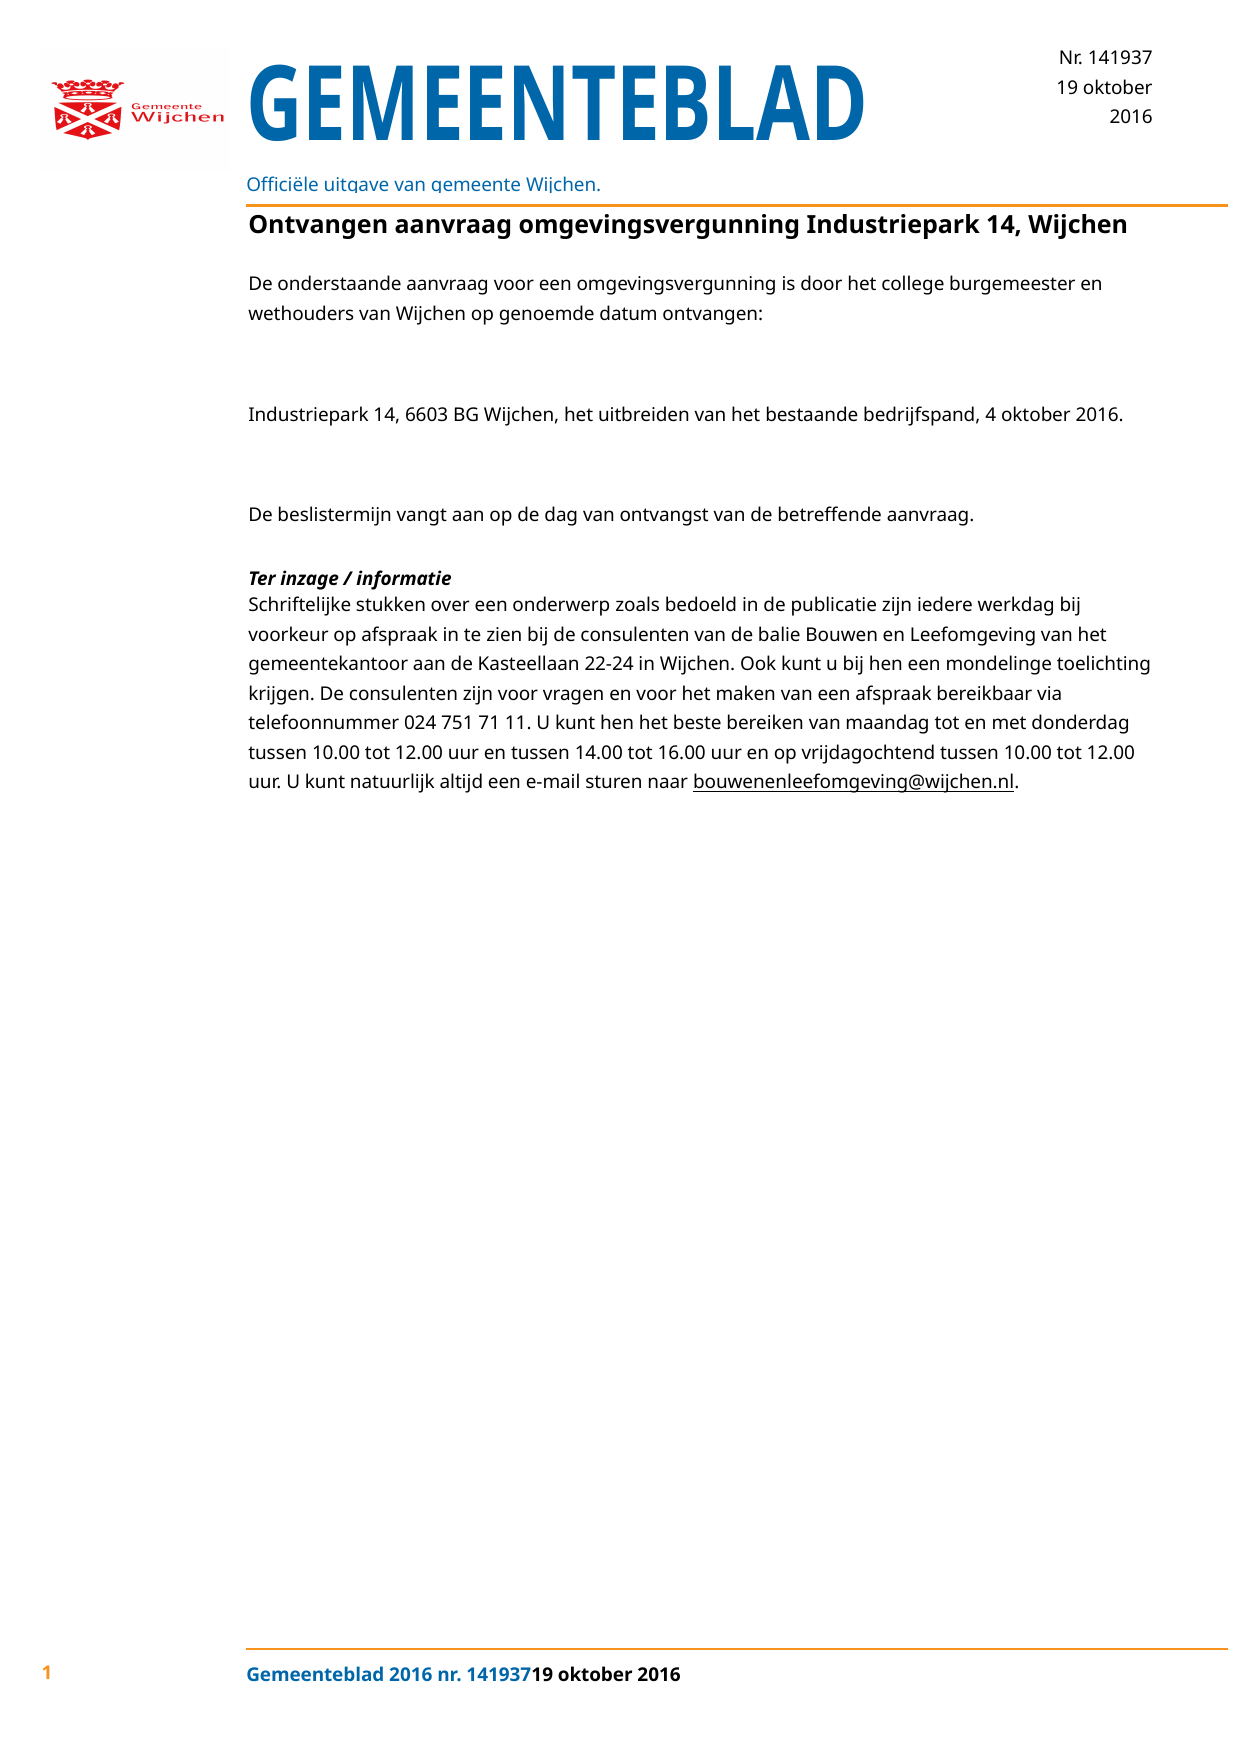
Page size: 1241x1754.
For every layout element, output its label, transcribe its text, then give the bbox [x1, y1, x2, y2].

text Schriftelijke stukken over een onderwerp zoals bedoeld in de publicatie zijn iedere werkdag bij voorkeur op afspraak in te zien bij de consulenten van de balie Bouwen en Leefomgeving van het gemeentekantoor aan de Kasteellaan 22-24 in Wijchen. Ook kunt u bij hen een mondelinge toelichting krijgen. De consulenten zijn voor vragen en voor het maken van een afspraak bereikbaar via telefoonnummer 024 751 71 11. U kunt hen het beste bereiken van maandag tot en met donderdag tussen 10.00 tot 12.00 uur en tussen 14.00 tot 16.00 uur en op vrijdagochtend tussen 10.00 tot 12.00 uur. U kunt natuurlijk altijd een e-mail sturen naar bouwenenleefomgeving@wijchen.nl. [248, 591, 1152, 794]
text De beslistermijn vangt aan op de dag van ontvangst van de betreffende aanvraag. [248, 502, 1152, 527]
text Ter inzage / informatie [248, 566, 1152, 591]
text Industriepark 14, 6603 BG Wijchen, het uitbreiden van het bestaande bedrijfspand, 4 oktober 2016. [248, 401, 1152, 426]
text De onderstaande aanvraag voor een omgevingsvergunning is door het college burgemeester en wethouders van Wijchen op genoemde datum ontvangen: [248, 270, 1152, 326]
text Ontvangen aanvraag omgevingsvergunning Industriepark 14, Wijchen [248, 207, 1152, 241]
picture [41, 47, 231, 172]
